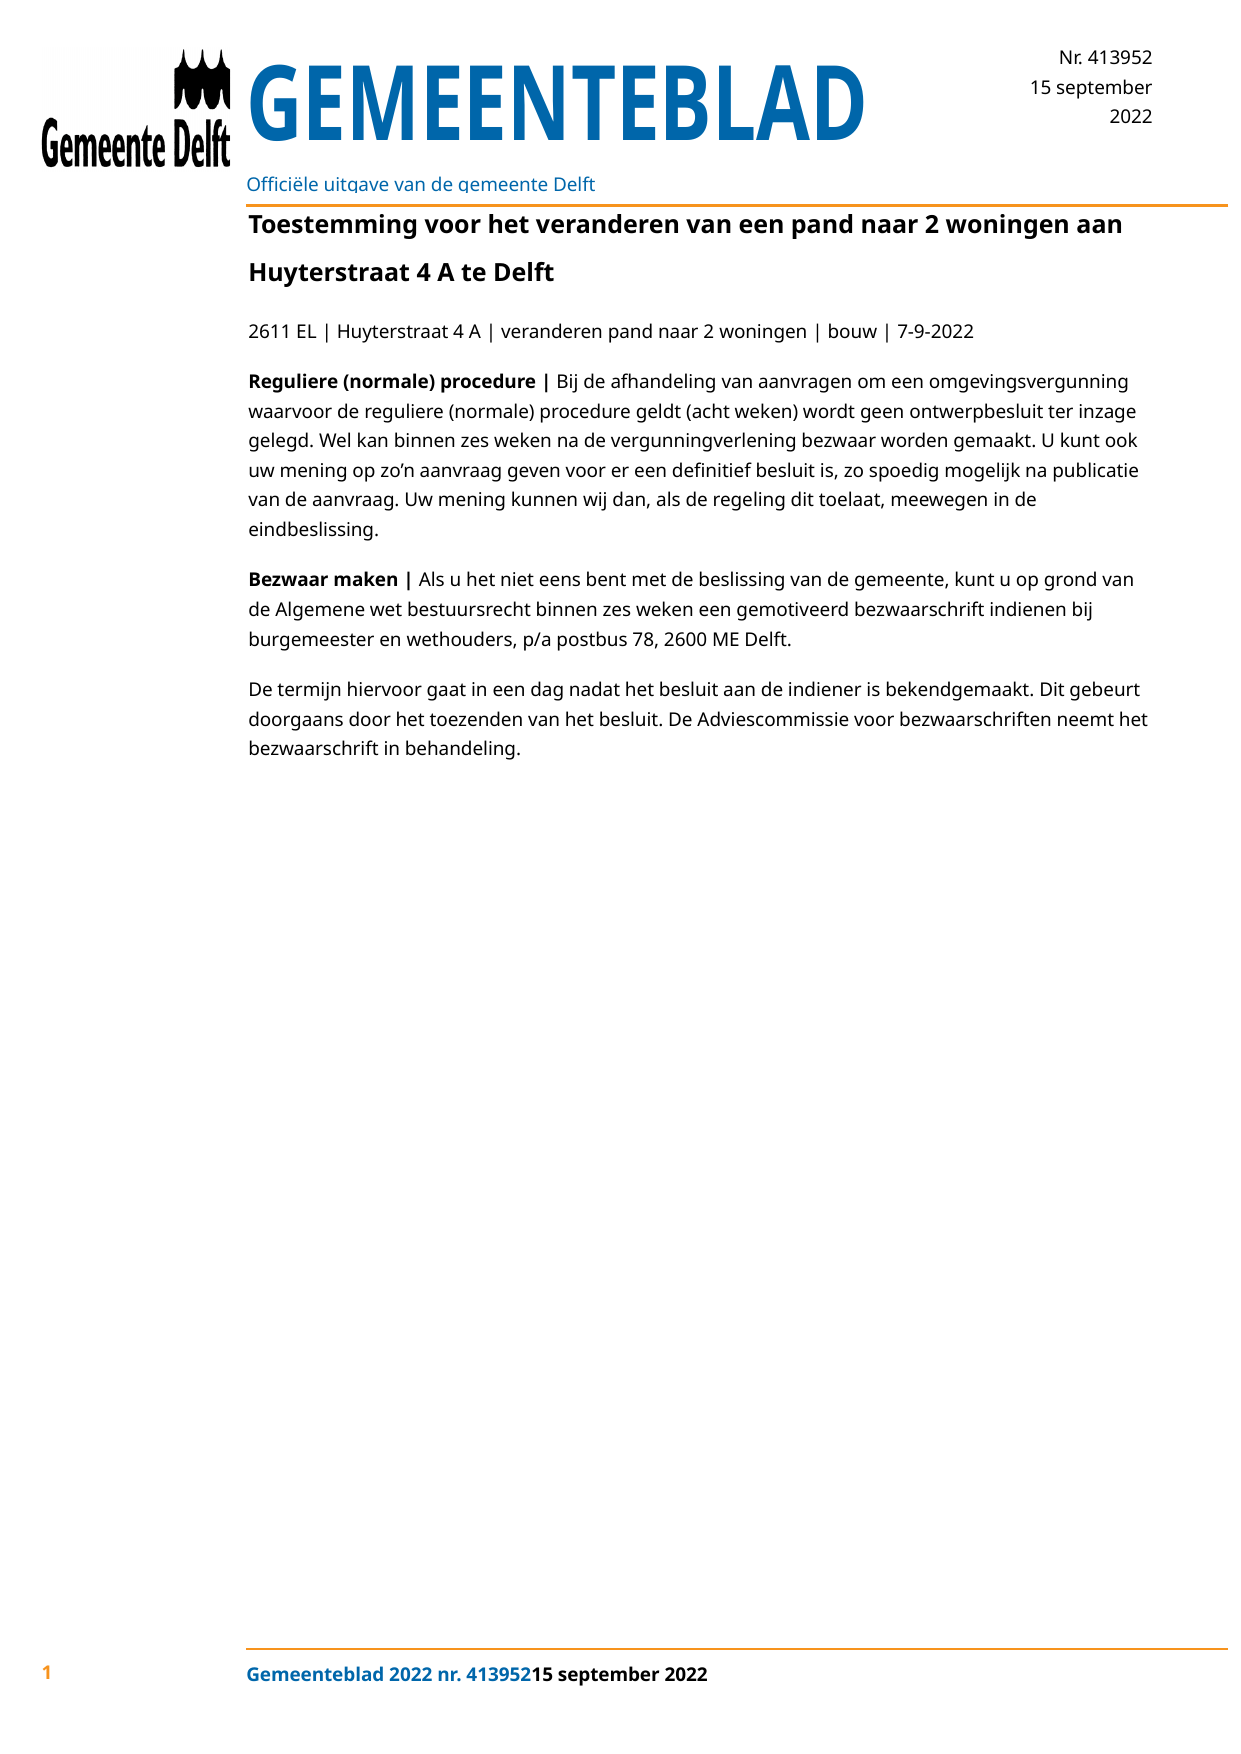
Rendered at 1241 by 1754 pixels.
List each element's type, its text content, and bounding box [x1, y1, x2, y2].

text De termijn hiervoor gaat in een dag nadat het besluit aan de indiener is bekendgemaakt. Dit gebeurt doorgaans door het toezenden van het besluit. De Adviescommissie voor bezwaarschriften neemt het bezwaarschrift in behandeling. [248, 676, 1152, 761]
picture [41, 47, 231, 172]
text Bezwaar maken | Als u het niet eens bent met de beslissing van de gemeente, kunt u op grond van de Algemene wet bestuursrecht binnen zes weken een gemotiveerd bezwaarschrift indienen bij burgemeester en wethouders, p/a postbus 78, 2600 ME Delft. [248, 567, 1152, 652]
text Reguliere (normale) procedure | Bij de afhandeling van aanvragen om een omgevingsvergunning waarvoor de reguliere (normale) procedure geldt (acht weken) wordt geen ontwerpbesluit ter inzage gelegd. Wel kan binnen zes weken na de vergunningverlening bezwaar worden gemaakt. U kunt ook uw mening op zo’n aanvraag geven voor er een definitief besluit is, zo spoedig mogelijk na publicatie van de aanvraag. Uw mening kunnen wij dan, als de regeling dit toelaat, meewegen in de eindbeslissing. [248, 368, 1152, 542]
text Toestemming voor het veranderen van een pand naar 2 woningen aan Huyterstraat 4 A te Delft [248, 207, 1152, 288]
text 2611 EL | Huyterstraat 4 A | veranderen pand naar 2 woningen | bouw | 7-9-2022 [248, 318, 1152, 344]
